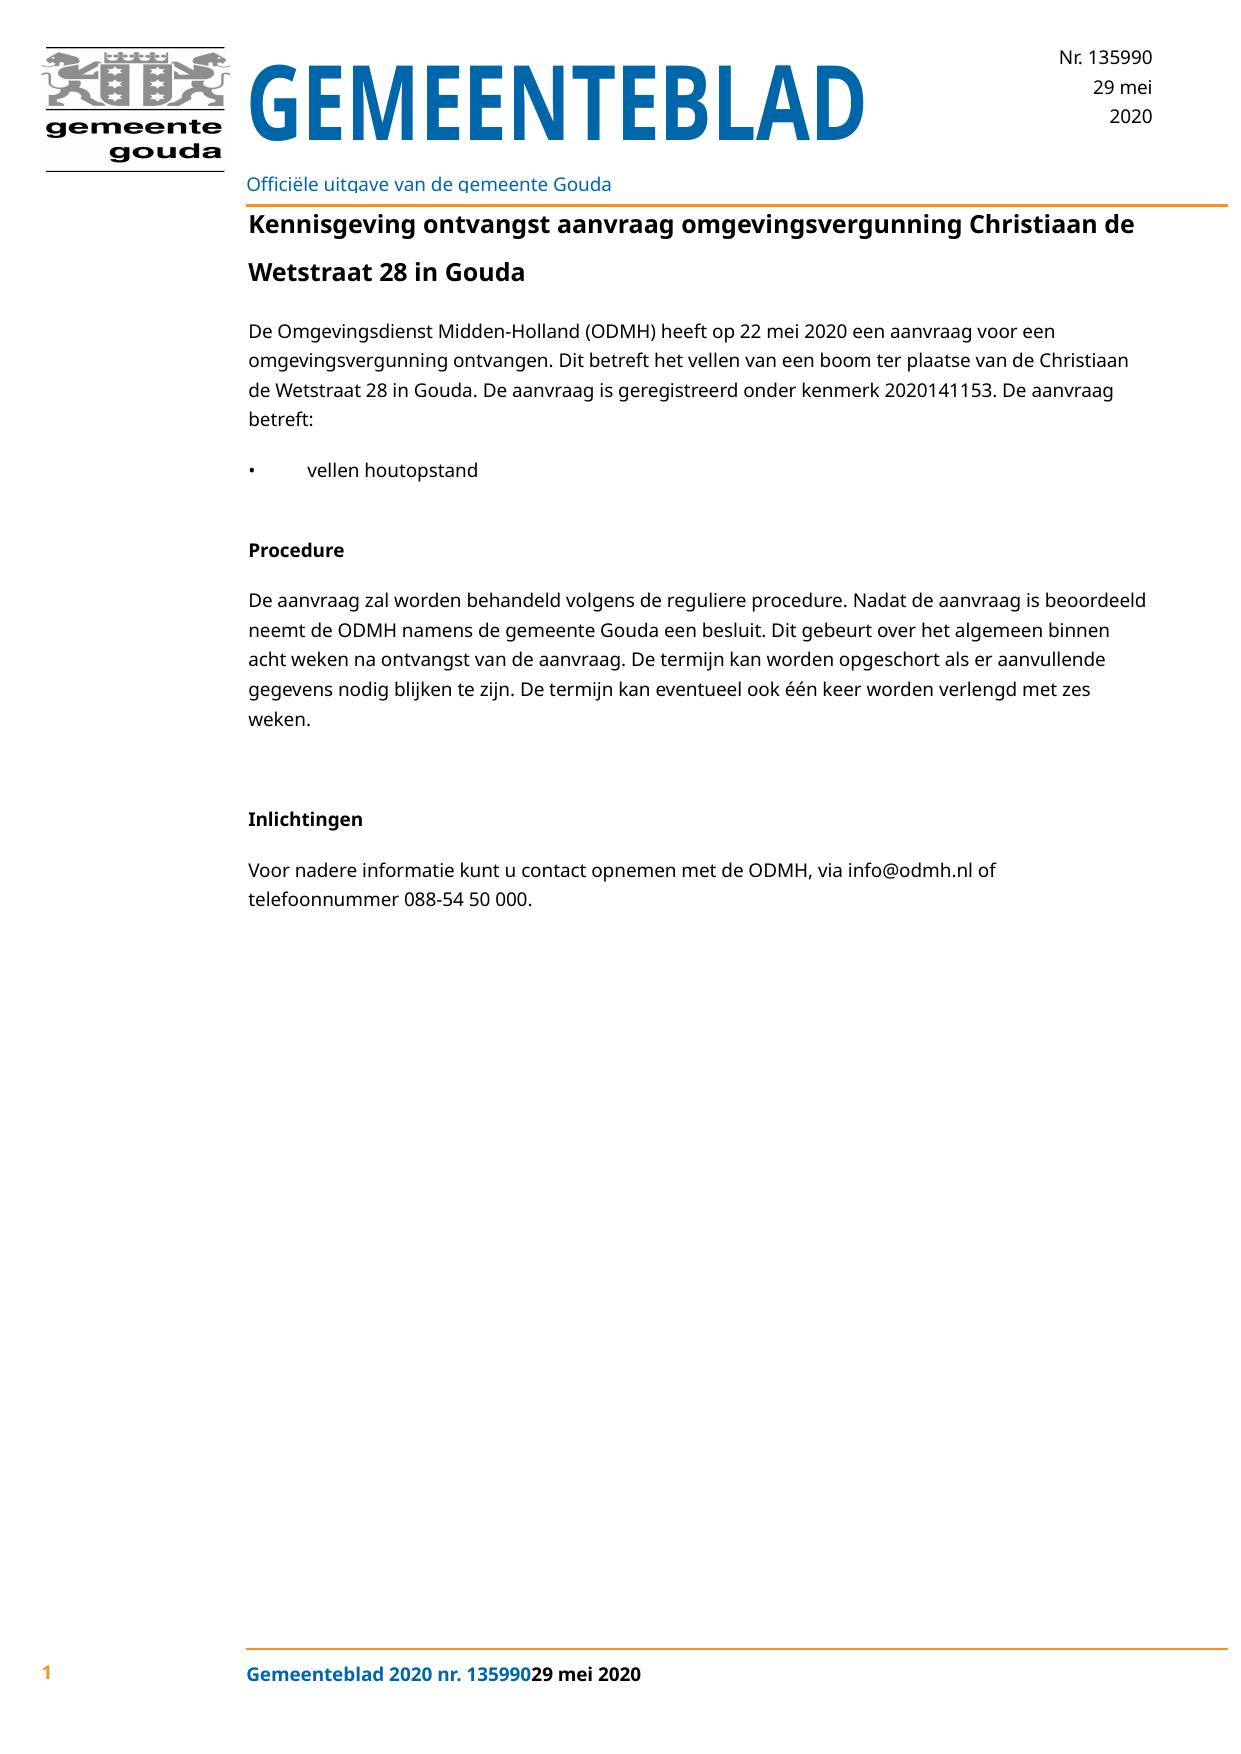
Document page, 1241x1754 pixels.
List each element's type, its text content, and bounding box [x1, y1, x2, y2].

text Voor nadere informatie kunt u contact opnemen met de ODMH, via info@odmh.nl of telefoonnummer 088-54 50 000. [248, 857, 1152, 912]
text De aanvraag zal worden behandeld volgens de reguliere procedure. Nadat de aanvraag is beoordeeld neemt de ODMH namens de gemeente Gouda een besluit. Dit gebeurt over het algemeen binnen acht weken na ontvangst van de aanvraag. De termijn kan worden opgeschort als er aanvullende gegevens nodig blijken te zijn. De termijn kan eventueel ook één keer worden verlengd met zes weken. [248, 587, 1152, 732]
text Kennisgeving ontvangst aanvraag omgevingsvergunning Christiaan de Wetstraat 28 in Gouda [248, 207, 1152, 288]
text Inlichtingen [248, 807, 1152, 832]
picture [41, 47, 231, 172]
list vellen houtopstand [248, 457, 1152, 483]
text Procedure [248, 537, 1152, 563]
text De Omgevingsdienst Midden-Holland (ODMH) heeft op 22 mei 2020 een aanvraag voor een omgevingsvergunning ontvangen. Dit betreft het vellen van een boom ter plaatse van de Christiaan de Wetstraat 28 in Gouda. De aanvraag is geregistreerd onder kenmerk 2020141153. De aanvraag betreft: [248, 318, 1152, 432]
